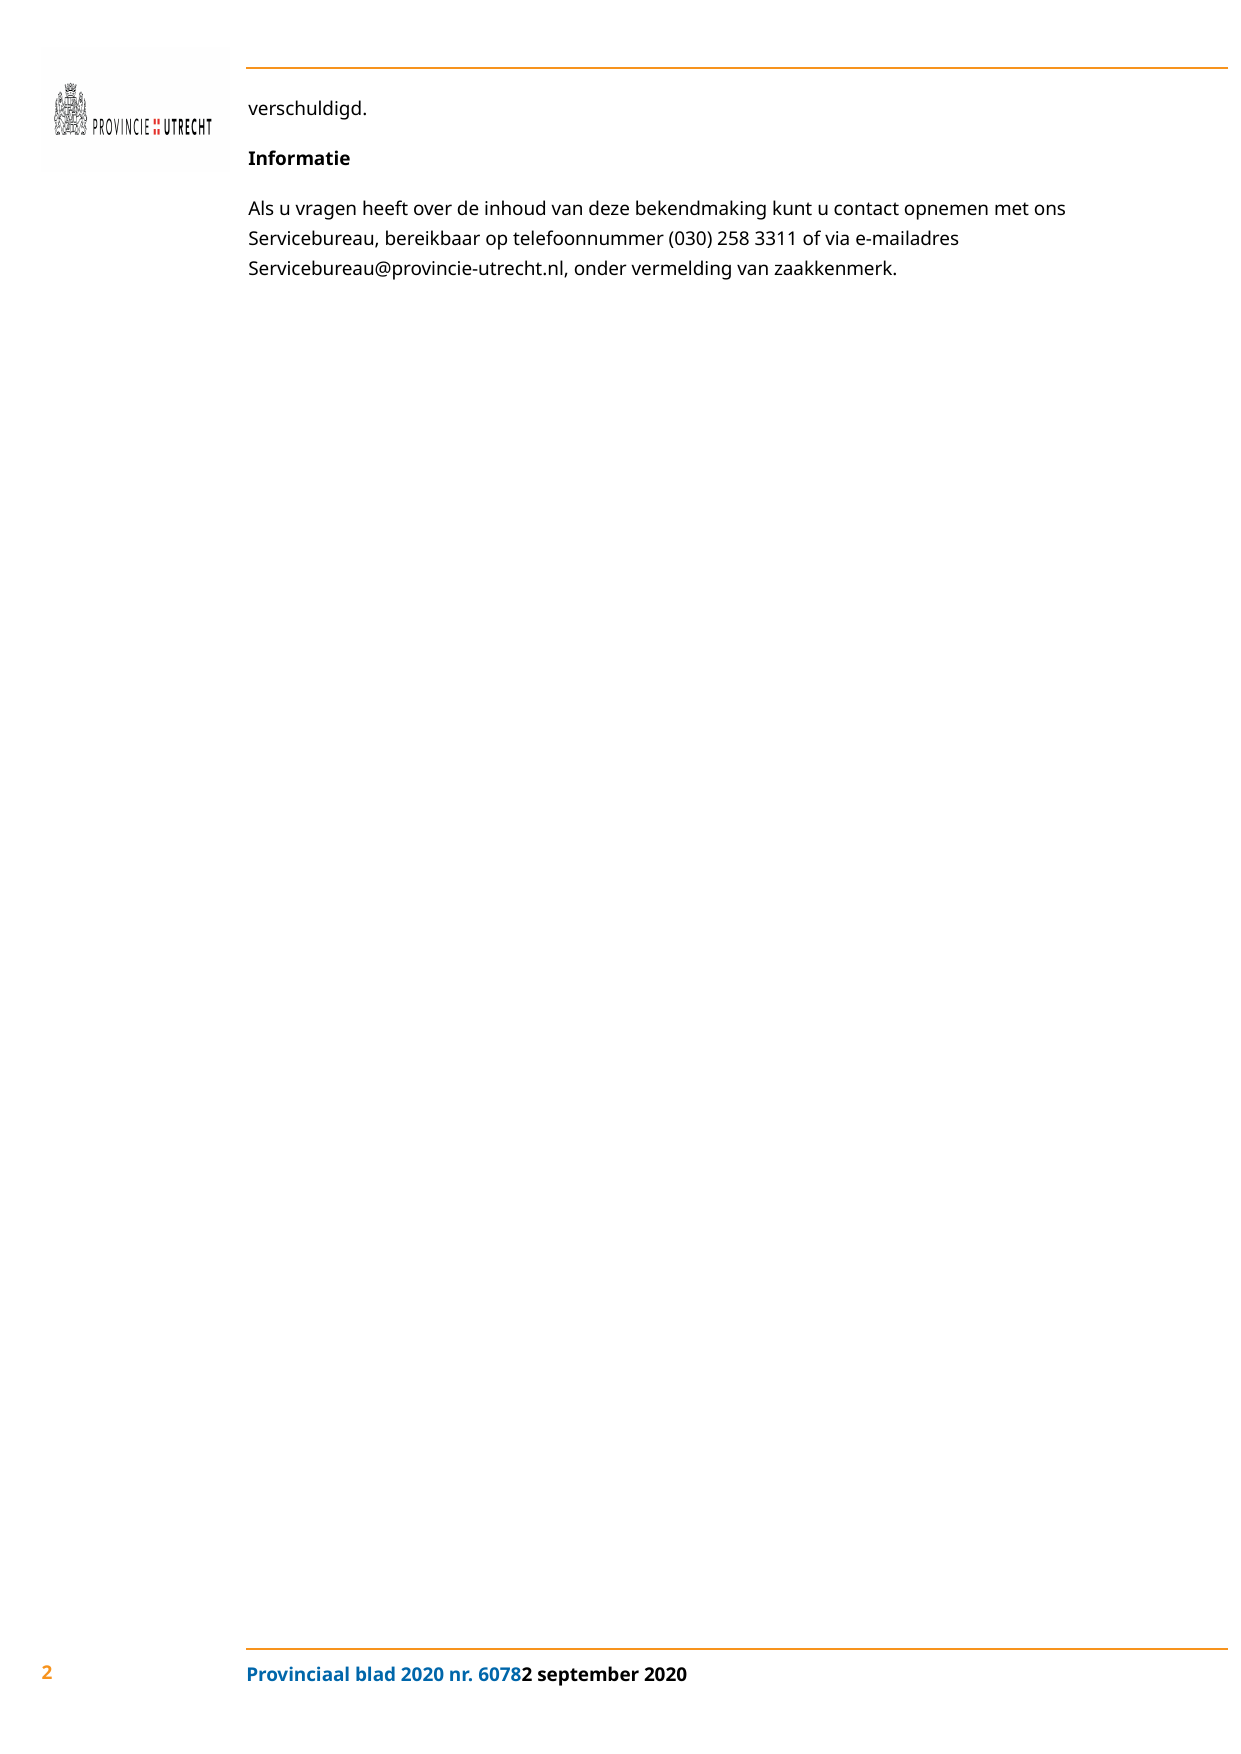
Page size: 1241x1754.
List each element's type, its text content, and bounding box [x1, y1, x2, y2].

picture [41, 47, 231, 172]
text Als u vragen heeft over de inhoud van deze bekendmaking kunt u contact opnemen met ons Servicebureau, bereikbaar op telefoonnummer (030) 258 3311 of via e-mailadres Servicebureau@provincie-utrecht.nl, onder vermelding van zaakkenmerk. [248, 196, 1152, 281]
text verschuldigd. [248, 95, 1152, 121]
text Informatie [248, 145, 1152, 171]
